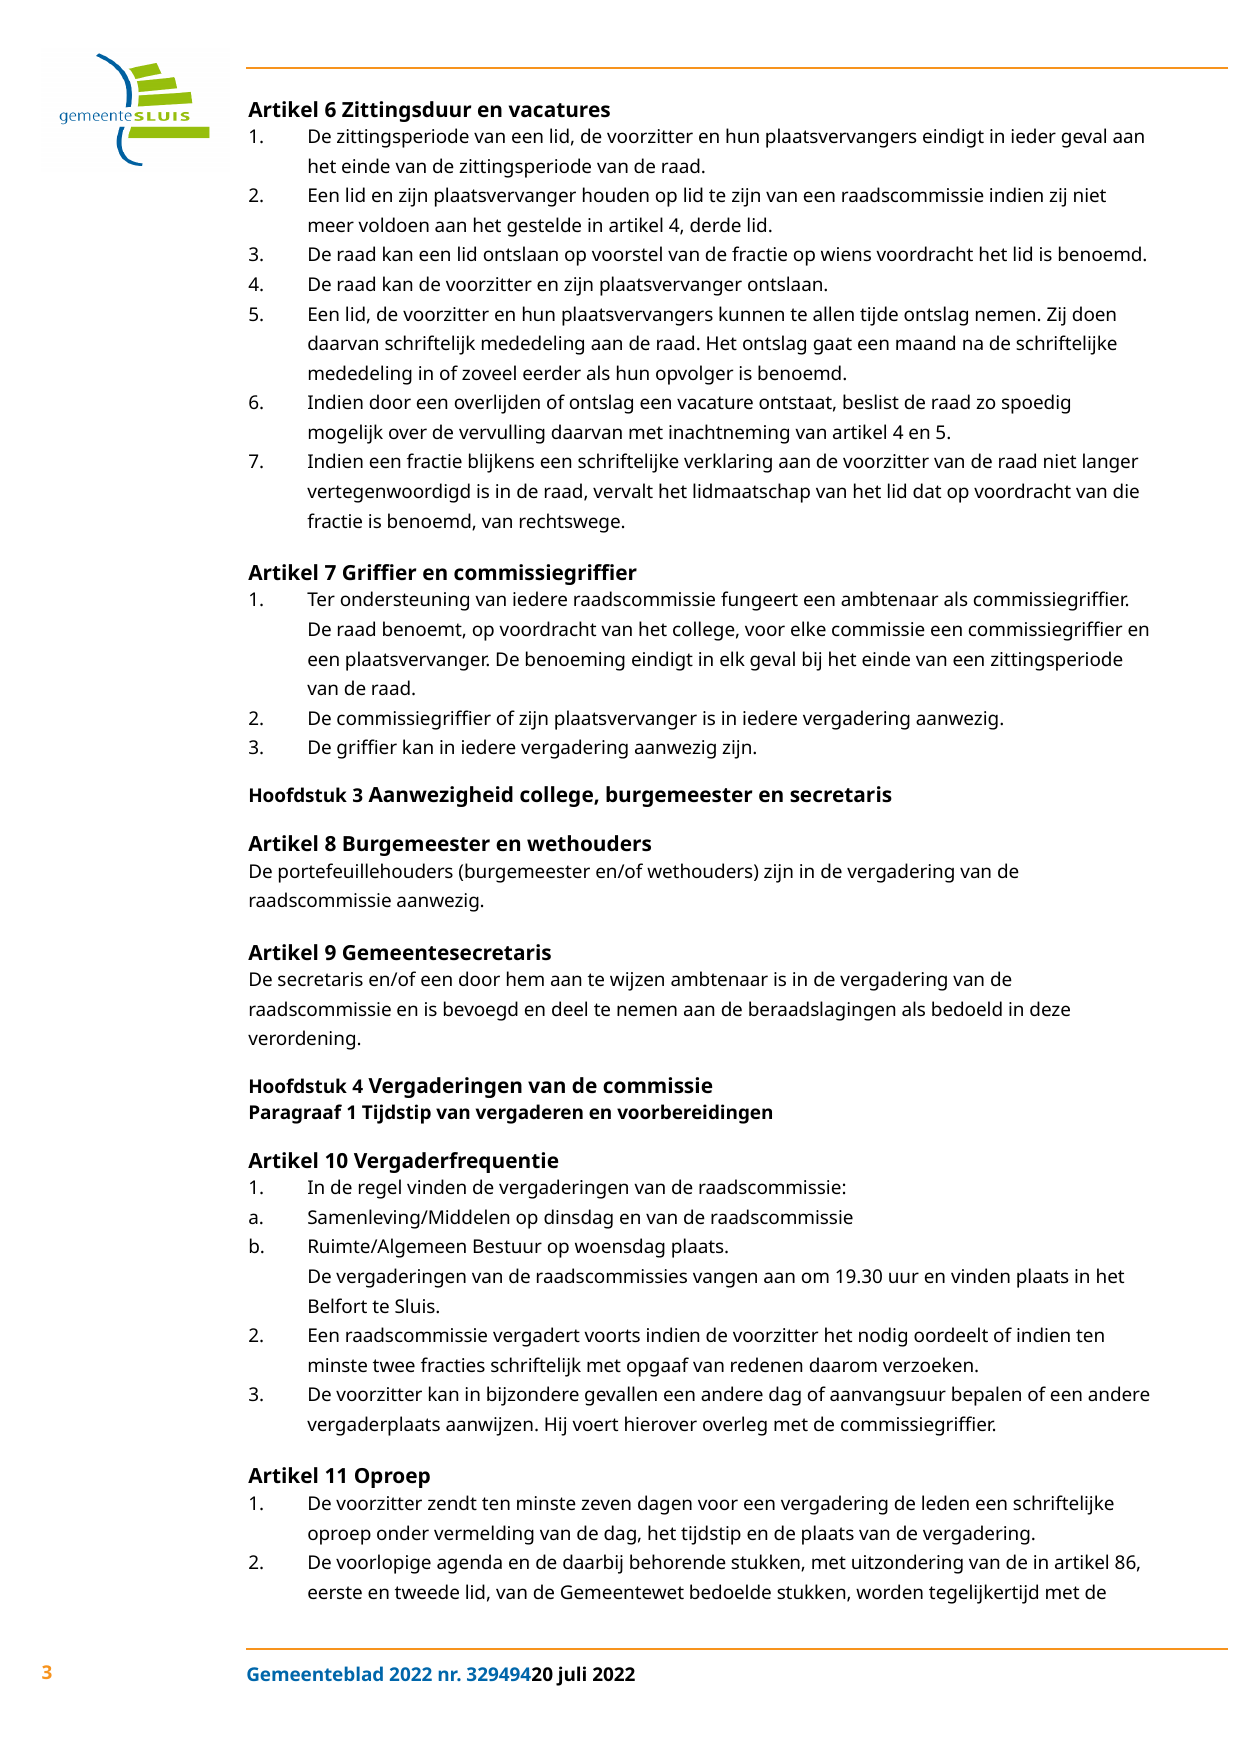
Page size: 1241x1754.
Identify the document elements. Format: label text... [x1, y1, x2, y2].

text Artikel 10 Vergaderfrequentie [248, 1146, 1152, 1174]
text Artikel 9 Gemeentesecretaris [248, 938, 1152, 966]
list De commissiegriffier of zijn plaatsvervanger is in iedere vergadering aanwezig. [248, 705, 1152, 731]
text Artikel 8 Burgemeester en wethouders [248, 829, 1152, 858]
list De griffier kan in iedere vergadering aanwezig zijn. [248, 734, 1152, 760]
list De zittingsperiode van een lid, de voorzitter en hun plaatsvervangers eindigt in ieder geval aan het einde van de zittingsperiode van de raad. [248, 123, 1152, 178]
text Artikel 7 Griffier en commissiegriffier [248, 558, 1152, 587]
text Paragraaf 1 Tijdstip van vergaderen en voorbereidingen [248, 1099, 1152, 1125]
text Hoofdstuk 3 Aanwezigheid college, burgemeester en secretaris [248, 780, 1152, 809]
list De vergaderingen van de raadscommissies vangen aan om 19.30 uur en vinden plaats in het Belfort te Sluis. [248, 1263, 1152, 1319]
list De raad kan een lid ontslaan op voorstel van de fractie op wiens voordracht het lid is benoemd. [248, 242, 1152, 267]
text Artikel 6 Zittingsduur en vacatures [248, 95, 1152, 123]
list Een raadscommissie vergadert voorts indien de voorzitter het nodig oordeelt of indien ten minste twee fracties schriftelijk met opgaaf van redenen daarom verzoeken. [248, 1322, 1152, 1378]
list De voorzitter zendt ten minste zeven dagen voor een vergadering de leden een schriftelijke oproep onder vermelding van de dag, het tijdstip en de plaats van de vergadering. [248, 1490, 1152, 1545]
list In de regel vinden de vergaderingen van de raadscommissie: [248, 1174, 1152, 1200]
list De voorzitter kan in bijzondere gevallen een andere dag of aanvangsuur bepalen of een andere vergaderplaats aanwijzen. Hij voert hierover overleg met de commissiegriffier. [248, 1382, 1152, 1437]
list Indien een fractie blijkens een schriftelijke verklaring aan de voorzitter van de raad niet langer vertegenwoordigd is in de raad, vervalt het lidmaatschap van het lid dat op voordracht van die fractie is benoemd, van rechtswege. [248, 449, 1152, 533]
text De secretaris en/of een door hem aan te wijzen ambtenaar is in de vergadering van de raadscommissie en is bevoegd en deel te nemen aan de beraadslagingen als bedoeld in deze verordening. [248, 966, 1152, 1051]
text De portefeuillehouders (burgemeester en/of wethouders) zijn in de vergadering van de raadscommissie aanwezig. [248, 858, 1152, 913]
picture [41, 47, 231, 172]
list De voorlopige agenda en de daarbij behorende stukken, met uitzondering van de in artikel 86, eerste en tweede lid, van de Gemeentewet bedoelde stukken, worden tegelijkertijd met de [248, 1549, 1152, 1604]
list Ter ondersteuning van iedere raadscommissie fungeert een ambtenaar als commissiegriffier. De raad benoemt, op voordracht van het college, voor elke commissie een commissiegriffier en een plaatsvervanger. De benoeming eindigt in elk geval bij het einde van een zittingsperiode van de raad. [248, 587, 1152, 701]
text Artikel 11 Oproep [248, 1462, 1152, 1490]
list Een lid, de voorzitter en hun plaatsvervangers kunnen te allen tijde ontslag nemen. Zij doen daarvan schriftelijk mededeling aan de raad. Het ontslag gaat een maand na de schriftelijke mededeling in of zoveel eerder als hun opvolger is benoemd. [248, 301, 1152, 386]
list Ruimte/Algemeen Bestuur op woensdag plaats. [248, 1234, 1152, 1259]
list Een lid en zijn plaatsvervanger houden op lid te zijn van een raadscommissie indien zij niet meer voldoen aan het gestelde in artikel 4, derde lid. [248, 182, 1152, 238]
list Samenleving/Middelen op dinsdag en van de raadscommissie [248, 1204, 1152, 1230]
list De raad kan de voorzitter en zijn plaatsvervanger ontslaan. [248, 271, 1152, 297]
list Indien door een overlijden of ontslag een vacature ontstaat, beslist de raad zo spoedig mogelijk over de vervulling daarvan met inachtneming van artikel 4 en 5. [248, 389, 1152, 445]
text Hoofdstuk 4 Vergaderingen van de commissie [248, 1071, 1152, 1099]
